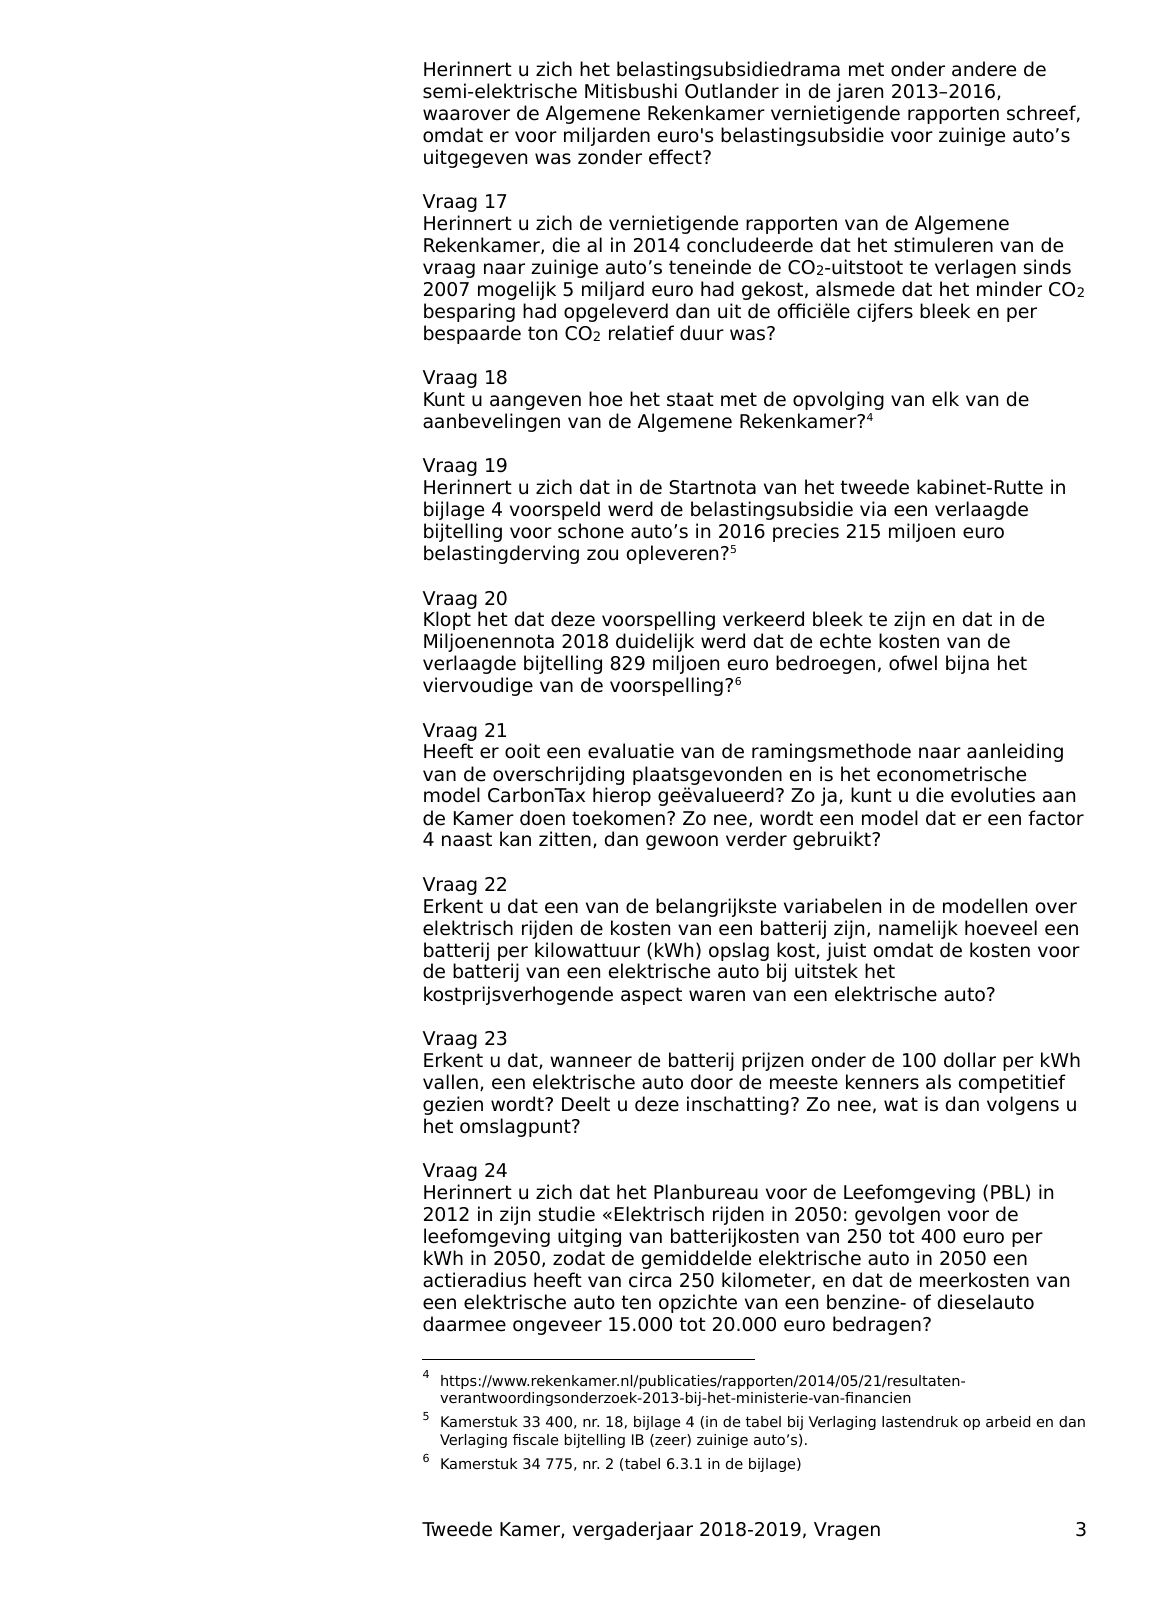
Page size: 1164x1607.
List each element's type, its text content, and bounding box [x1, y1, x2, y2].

text Vraag 21 [422, 719, 1087, 741]
text Vraag 20 [422, 587, 1087, 609]
text Vraag 17 [422, 191, 1087, 213]
text Herinnert u zich de vernietigende rapporten van de Algemene Rekenkamer, die al in 2014 concludeerde dat het stimuleren van de vraag naar zuinige auto’s teneinde de CO2-uitstoot te verlagen sinds 2007 mogelijk 5 miljard euro had gekost, alsmede dat het minder CO2 besparing had opgeleverd dan uit de officiële cijfers bleek en per bespaarde ton CO2 relatief duur was? [422, 213, 1087, 345]
text Vraag 22 [422, 873, 1087, 896]
text Herinnert u zich het belastingsubsidiedrama met onder andere de semi-elektrische Mitisbushi Outlander in de jaren 2013–2016, waarover de Algemene Rekenkamer vernietigende rapporten schreef, omdat er voor miljarden euro's belastingsubsidie voor zuinige auto’s uitgegeven was zonder effect? [422, 59, 1087, 169]
text Vraag 24 [422, 1160, 1087, 1182]
text Heeft er ooit een evaluatie van de ramingsmethode naar aanleiding van de overschrijding plaatsgevonden en is het econometrische model CarbonTax hierop geëvalueerd? Zo ja, kunt u die evoluties aan de Kamer doen toekomen? Zo nee, wordt een model dat er een factor 4 naast kan zitten, dan gewoon verder gebruikt? [422, 741, 1087, 851]
text Kamerstuk 34 775, nr. 2 (tabel 6.3.1 in de bijlage) [422, 1452, 1087, 1474]
text https://www.rekenkamer.nl/publicaties/rapporten/2014/05/21/resultaten-verantwoordingsonderzoek-2013-bij-het-ministerie-van-financien [422, 1368, 1087, 1407]
text Herinnert u zich dat het Planbureau voor de Leefomgeving (PBL) in 2012 in zijn studie «Elektrisch rijden in 2050: gevolgen voor de leefomgeving uitging van batterijkosten van 250 tot 400 euro per kWh in 2050, zodat de gemiddelde elektrische auto in 2050 een actieradius heeft van circa 250 kilometer, en dat de meerkosten van een elektrische auto ten opzichte van een benzine- of dieselauto daarmee ongeveer 15.000 tot 20.000 euro bedragen? [422, 1182, 1087, 1336]
text Kamerstuk 33 400, nr. 18, bijlage 4 (in de tabel bij Verlaging lastendruk op arbeid en dan Verlaging fiscale bijtelling IB (zeer) zuinige auto’s). [422, 1410, 1087, 1449]
text Erkent u dat, wanneer de batterij prijzen onder de 100 dollar per kWh vallen, een elektrische auto door de meeste kenners als competitief gezien wordt? Deelt u deze inschatting? Zo nee, wat is dan volgens u het omslagpunt? [422, 1049, 1087, 1137]
text Klopt het dat deze voorspelling verkeerd bleek te zijn en dat in de Miljoenennota 2018 duidelijk werd dat de echte kosten van de verlaagde bijtelling 829 miljoen euro bedroegen, ofwel bijna het viervoudige van de voorspelling? [422, 609, 1087, 697]
text Erkent u dat een van de belangrijkste variabelen in de modellen over elektrisch rijden de kosten van een batterij zijn, namelijk hoeveel een batterij per kilowattuur (kWh) opslag kost, juist omdat de kosten voor de batterij van een elektrische auto bij uitstek het kostprijsverhogende aspect waren van een elektrische auto? [422, 896, 1087, 1005]
text Vraag 23 [422, 1028, 1087, 1049]
text Herinnert u zich dat in de Startnota van het tweede kabinet-Rutte in bijlage 4 voorspeld werd de belastingsubsidie via een verlaagde bijtelling voor schone auto’s in 2016 precies 215 miljoen euro belastingderving zou opleveren? [422, 477, 1087, 565]
text Vraag 19 [422, 455, 1087, 477]
text Kunt u aangeven hoe het staat met de opvolging van elk van de aanbevelingen van de Algemene Rekenkamer? [422, 389, 1087, 433]
text Vraag 18 [422, 367, 1087, 389]
